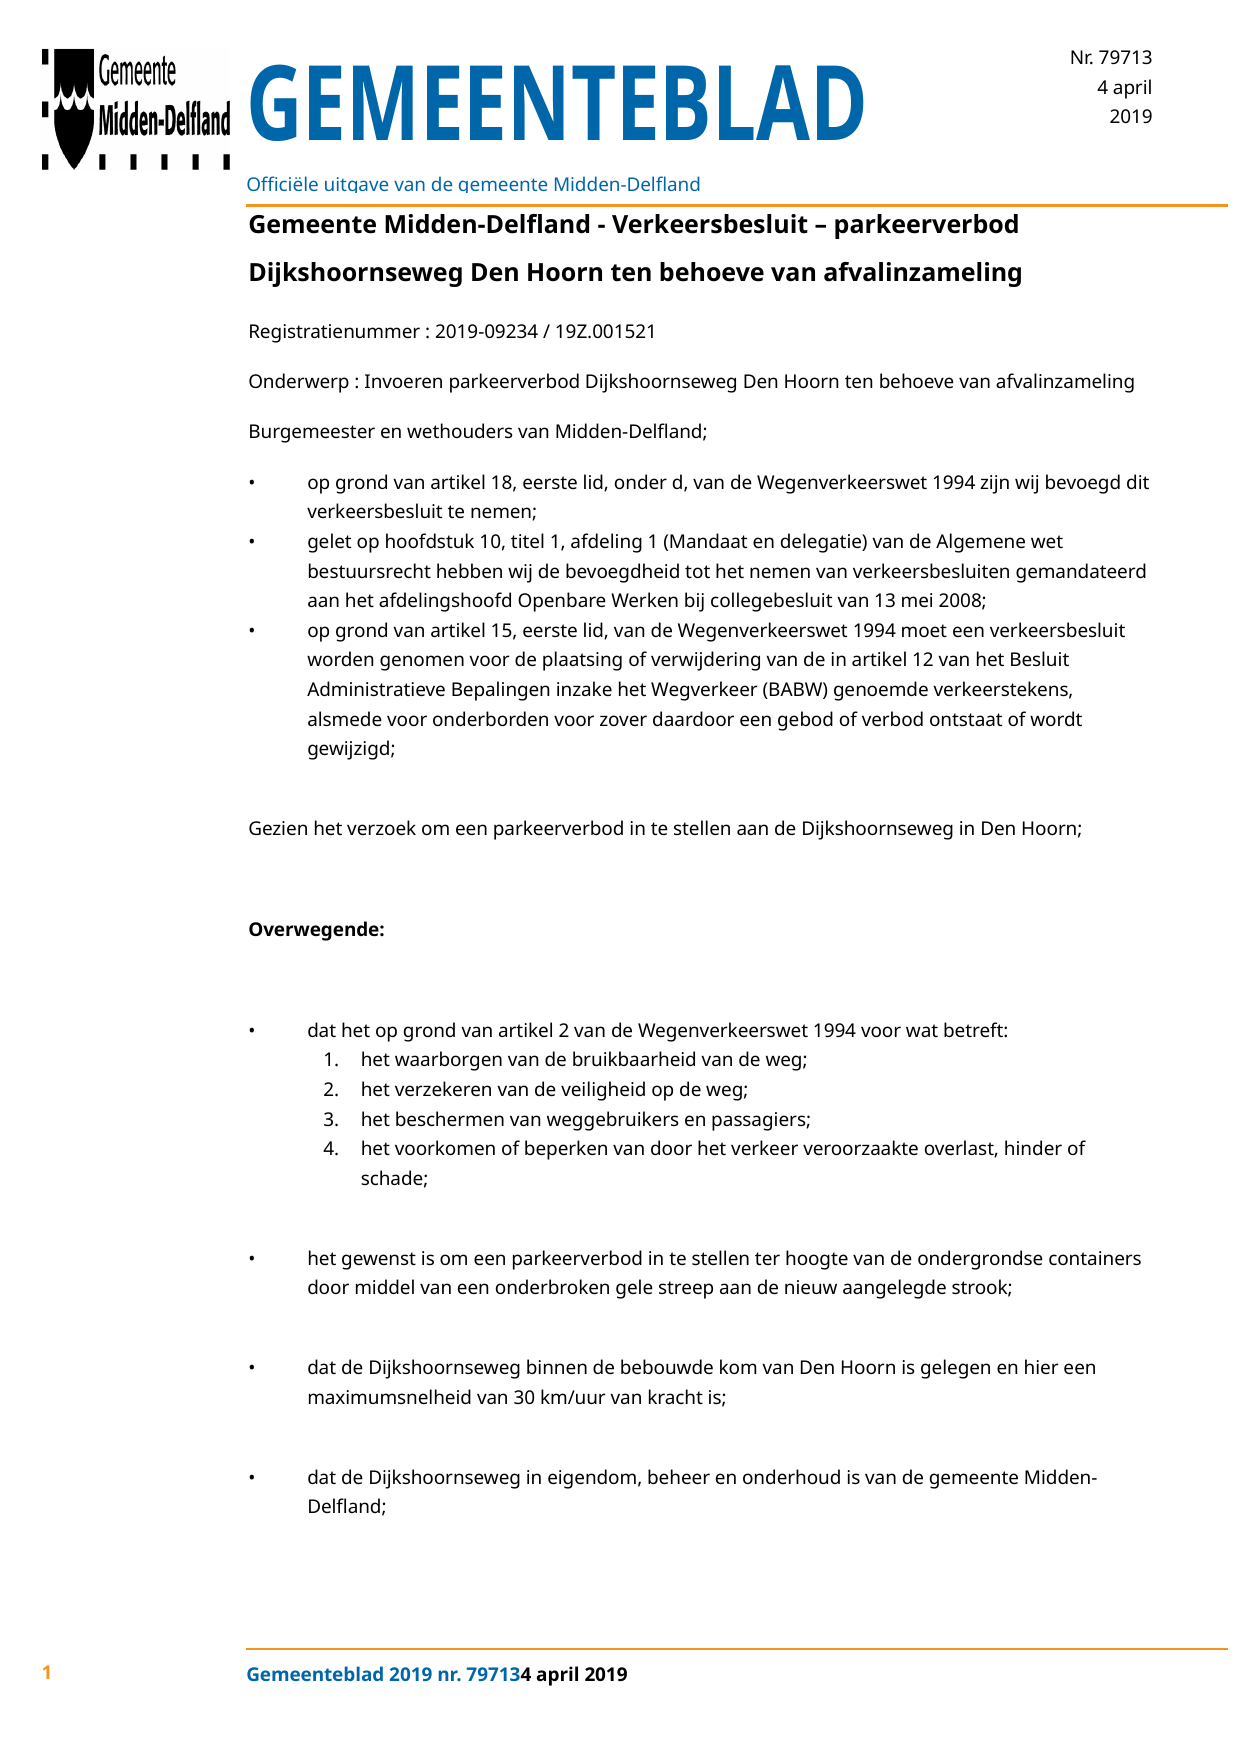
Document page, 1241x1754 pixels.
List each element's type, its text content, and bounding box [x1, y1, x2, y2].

list dat het op grond van artikel 2 van de Wegenverkeerswet 1994 voor wat betreft: [248, 1017, 1152, 1043]
text Overwegende: [248, 916, 1152, 942]
text Gezien het verzoek om een parkeerverbod in te stellen aan de Dijkshoornseweg in Den Hoorn; [248, 815, 1152, 841]
list gelet op hoofdstuk 10, titel 1, afdeling 1 (Mandaat en delegatie) van de Algemene wet bestuursrecht hebben wij de bevoegdheid tot het nemen van verkeersbesluiten gemandateerd aan het afdelingshoofd Openbare Werken bij collegebesluit van 13 mei 2008; [248, 528, 1152, 613]
text Burgemeester en wethouders van Midden-Delfland; [248, 419, 1152, 444]
text Registratienummer : 2019-09234 / 19Z.001521 [248, 318, 1152, 344]
list het waarborgen van de bruikbaarheid van de weg; [323, 1047, 1152, 1072]
text Gemeente Midden-Delfland - Verkeersbesluit – parkeerverbod Dijkshoornseweg Den Hoorn ten behoeve van afvalinzameling [248, 207, 1152, 288]
list dat de Dijkshoornseweg binnen de bebouwde kom van Den Hoorn is gelegen en hier een maximumsnelheid van 30 km/uur van kracht is; [248, 1354, 1152, 1410]
list het gewenst is om een parkeerverbod in te stellen ter hoogte van de ondergrondse containers door middel van een onderbroken gele streep aan de nieuw aangelegde strook; [248, 1245, 1152, 1300]
list het voorkomen of beperken van door het verkeer veroorzaakte overlast, hinder of schade; [323, 1135, 1152, 1191]
list het verzekeren van de veiligheid op de weg; [323, 1076, 1152, 1102]
list op grond van artikel 15, eerste lid, van de Wegenverkeerswet 1994 moet een verkeersbesluit worden genomen voor de plaatsing of verwijdering van de in artikel 12 van het Besluit Administratieve Bepalingen inzake het Wegverkeer (BABW) genoemde verkeerstekens, alsmede voor onderborden voor zover daardoor een gebod of verbod ontstaat of wordt gewijzigd; [248, 617, 1152, 761]
text Onderwerp : Invoeren parkeerverbod Dijkshoornseweg Den Hoorn ten behoeve van afvalinzameling [248, 368, 1152, 394]
list op grond van artikel 18, eerste lid, onder d, van de Wegenverkeerswet 1994 zijn wij bevoegd dit verkeersbesluit te nemen; [248, 469, 1152, 524]
picture [41, 47, 231, 172]
list het beschermen van weggebruikers en passagiers; [323, 1106, 1152, 1132]
list dat de Dijkshoornseweg in eigendom, beheer en onderhoud is van de gemeente Midden-Delfland; [248, 1464, 1152, 1519]
